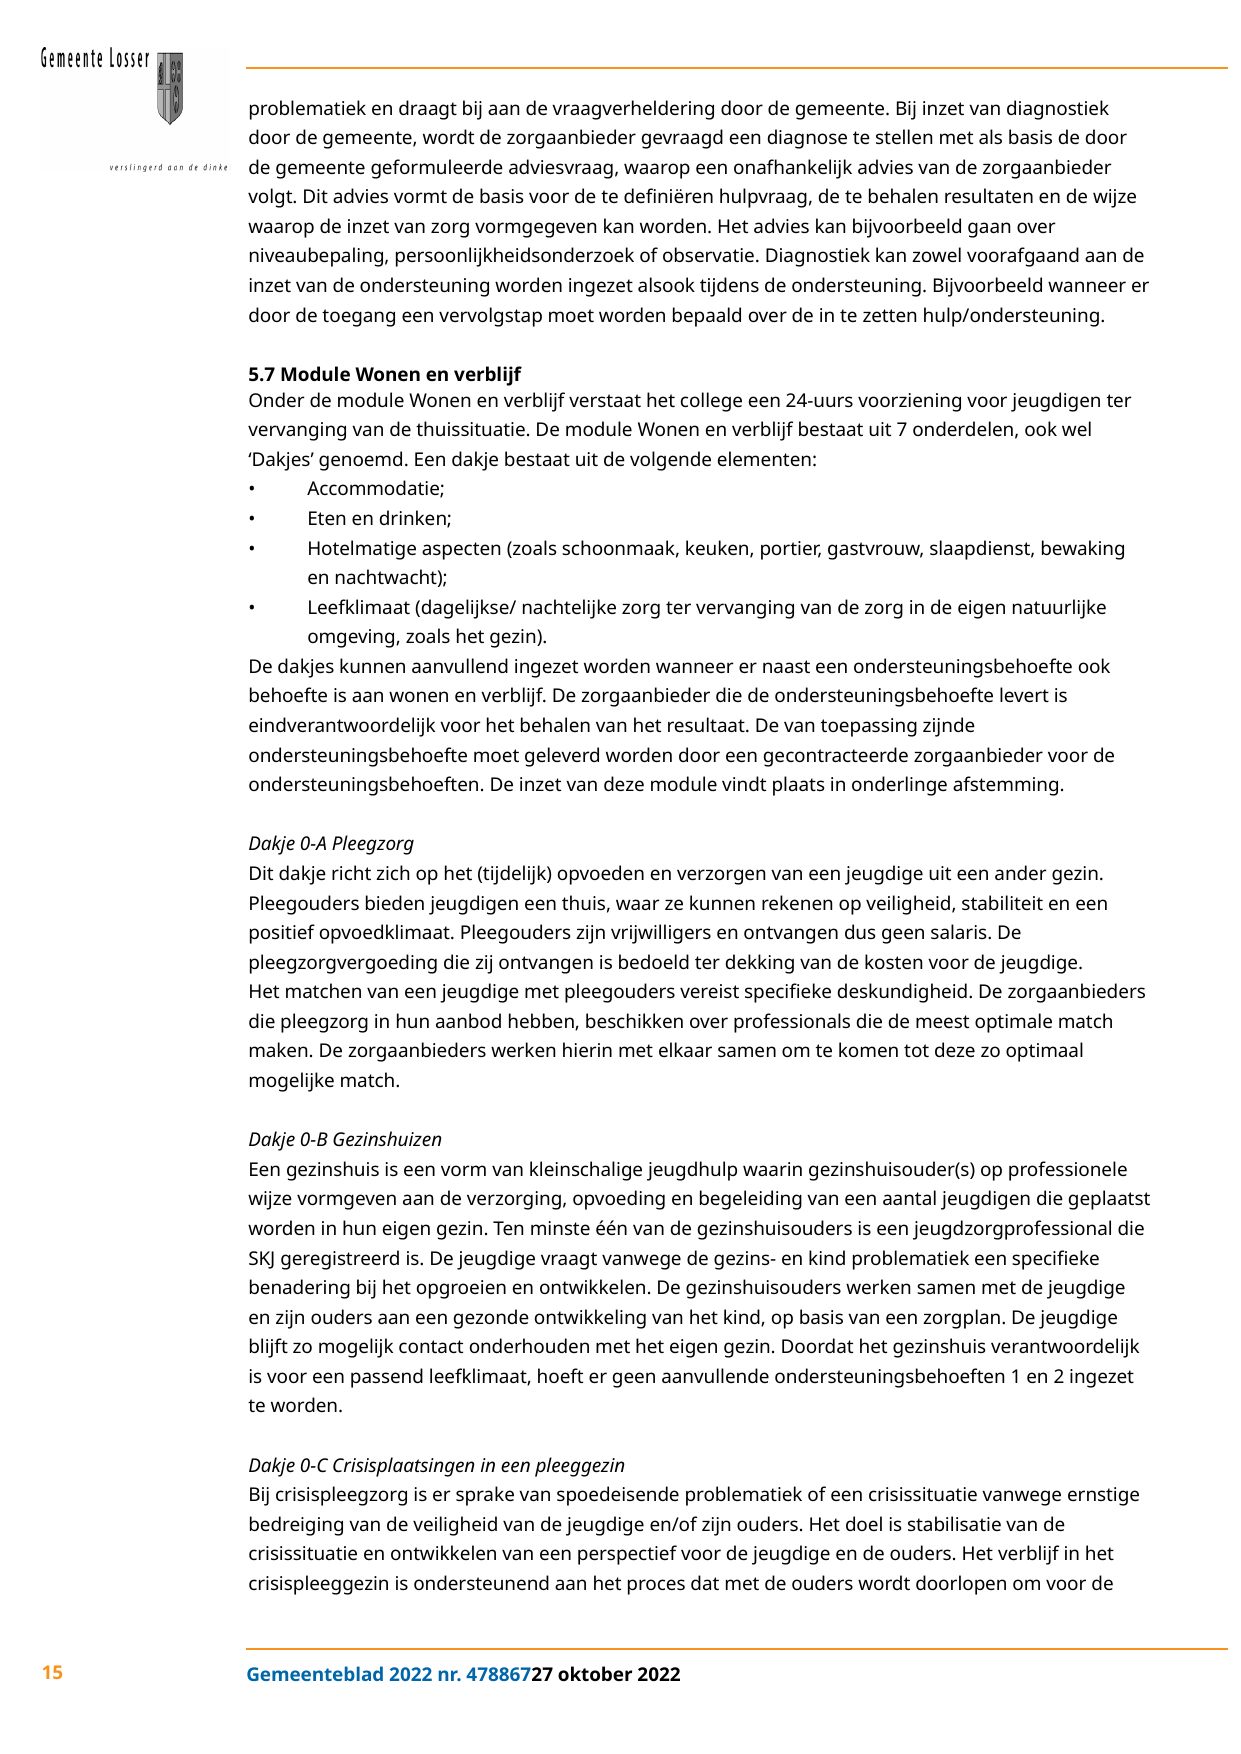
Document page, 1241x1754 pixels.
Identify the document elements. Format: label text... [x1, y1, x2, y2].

text Dakje 0-C Crisisplaatsingen in een pleeggezin [248, 1452, 1152, 1477]
text Bij crisispleegzorg is er sprake van spoedeisende problematiek of een crisissituatie vanwege ernstige bedreiging van de veiligheid van de jeugdige en/of zijn ouders. Het doel is stabilisatie van de crisissituatie en ontwikkelen van een perspectief voor de jeugdige en de ouders. Het verblijf in het crisispleeggezin is ondersteunend aan het proces dat met de ouders wordt doorlopen om voor de [248, 1481, 1152, 1596]
text De dakjes kunnen aanvullend ingezet worden wanneer er naast een ondersteuningsbehoefte ook behoefte is aan wonen en verblijf. De zorgaanbieder die de ondersteuningsbehoefte levert is eindverantwoordelijk voor het behalen van het resultaat. De van toepassing zijnde ondersteuningsbehoefte moet geleverd worden door een gecontracteerde zorgaanbieder voor de ondersteuningsbehoeften. De inzet van deze module vindt plaats in onderlinge afstemming. [248, 653, 1152, 797]
text Het matchen van een jeugdige met pleegouders vereist specifieke deskundigheid. De zorgaanbieders die pleegzorg in hun aanbod hebben, beschikken over professionals die de meest optimale match maken. De zorgaanbieders werken hierin met elkaar samen om te komen tot deze zo optimaal mogelijke match. [248, 978, 1152, 1093]
picture [41, 47, 231, 172]
list Leefklimaat (dagelijkse/ nachtelijke zorg ter vervanging van de zorg in de eigen natuurlijke omgeving, zoals het gezin). [248, 594, 1152, 649]
text Dakje 0-A Pleegzorg [248, 831, 1152, 856]
list Hotelmatige aspecten (zoals schoonmaak, keuken, portier, gastvrouw, slaapdienst, bewaking en nachtwacht); [248, 535, 1152, 590]
text Dit dakje richt zich op het (tijdelijk) opvoeden en verzorgen van een jeugdige uit een ander gezin. Pleegouders bieden jeugdigen een thuis, waar ze kunnen rekenen op veiligheid, stabiliteit en een positief opvoedklimaat. Pleegouders zijn vrijwilligers en ontvangen dus geen salaris. De pleegzorgvergoeding die zij ontvangen is bedoeld ter dekking van de kosten voor de jeugdige. [248, 860, 1152, 974]
text Een gezinshuis is een vorm van kleinschalige jeugdhulp waarin gezinshuisouder(s) op professionele wijze vormgeven aan de verzorging, opvoeding en begeleiding van een aantal jeugdigen die geplaatst worden in hun eigen gezin. Ten minste één van de gezinshuisouders is een jeugdzorgprofessional die SKJ geregistreerd is. De jeugdige vraagt vanwege de gezins- en kind problematiek een specifieke benadering bij het opgroeien en ontwikkelen. De gezinshuisouders werken samen met de jeugdige en zijn ouders aan een gezonde ontwikkeling van het kind, op basis van een zorgplan. De jeugdige blijft zo mogelijk contact onderhouden met het eigen gezin. Doordat het gezinshuis verantwoordelijk is voor een passend leefklimaat, hoeft er geen aanvullende ondersteuningsbehoeften 1 en 2 ingezet te worden. [248, 1156, 1152, 1418]
list Eten en drinken; [248, 505, 1152, 531]
text Onder de module Wonen en verblijf verstaat het college een 24-uurs voorziening voor jeugdigen ter vervanging van de thuissituatie. De module Wonen en verblijf bestaat uit 7 onderdelen, ook wel ‘Dakjes’ genoemd. Een dakje bestaat uit de volgende elementen: [248, 387, 1152, 472]
text 5.7 Module Wonen en verblijf [248, 361, 1152, 387]
text Dakje 0-B Gezinshuizen [248, 1126, 1152, 1152]
list Accommodatie; [248, 476, 1152, 501]
text problematiek en draagt bij aan de vraagverheldering door de gemeente. Bij inzet van diagnostiek door de gemeente, wordt de zorgaanbieder gevraagd een diagnose te stellen met als basis de door de gemeente geformuleerde adviesvraag, waarop een onafhankelijk advies van de zorgaanbieder volgt. Dit advies vormt de basis voor de te definiëren hulpvraag, de te behalen resultaten en de wijze waarop de inzet van zorg vormgegeven kan worden. Het advies kan bijvoorbeeld gaan over niveaubepaling, persoonlijkheidsonderzoek of observatie. Diagnostiek kan zowel voorafgaand aan de inzet van de ondersteuning worden ingezet alsook tijdens de ondersteuning. Bijvoorbeeld wanneer er door de toegang een vervolgstap moet worden bepaald over de in te zetten hulp/ondersteuning. [248, 95, 1152, 328]
